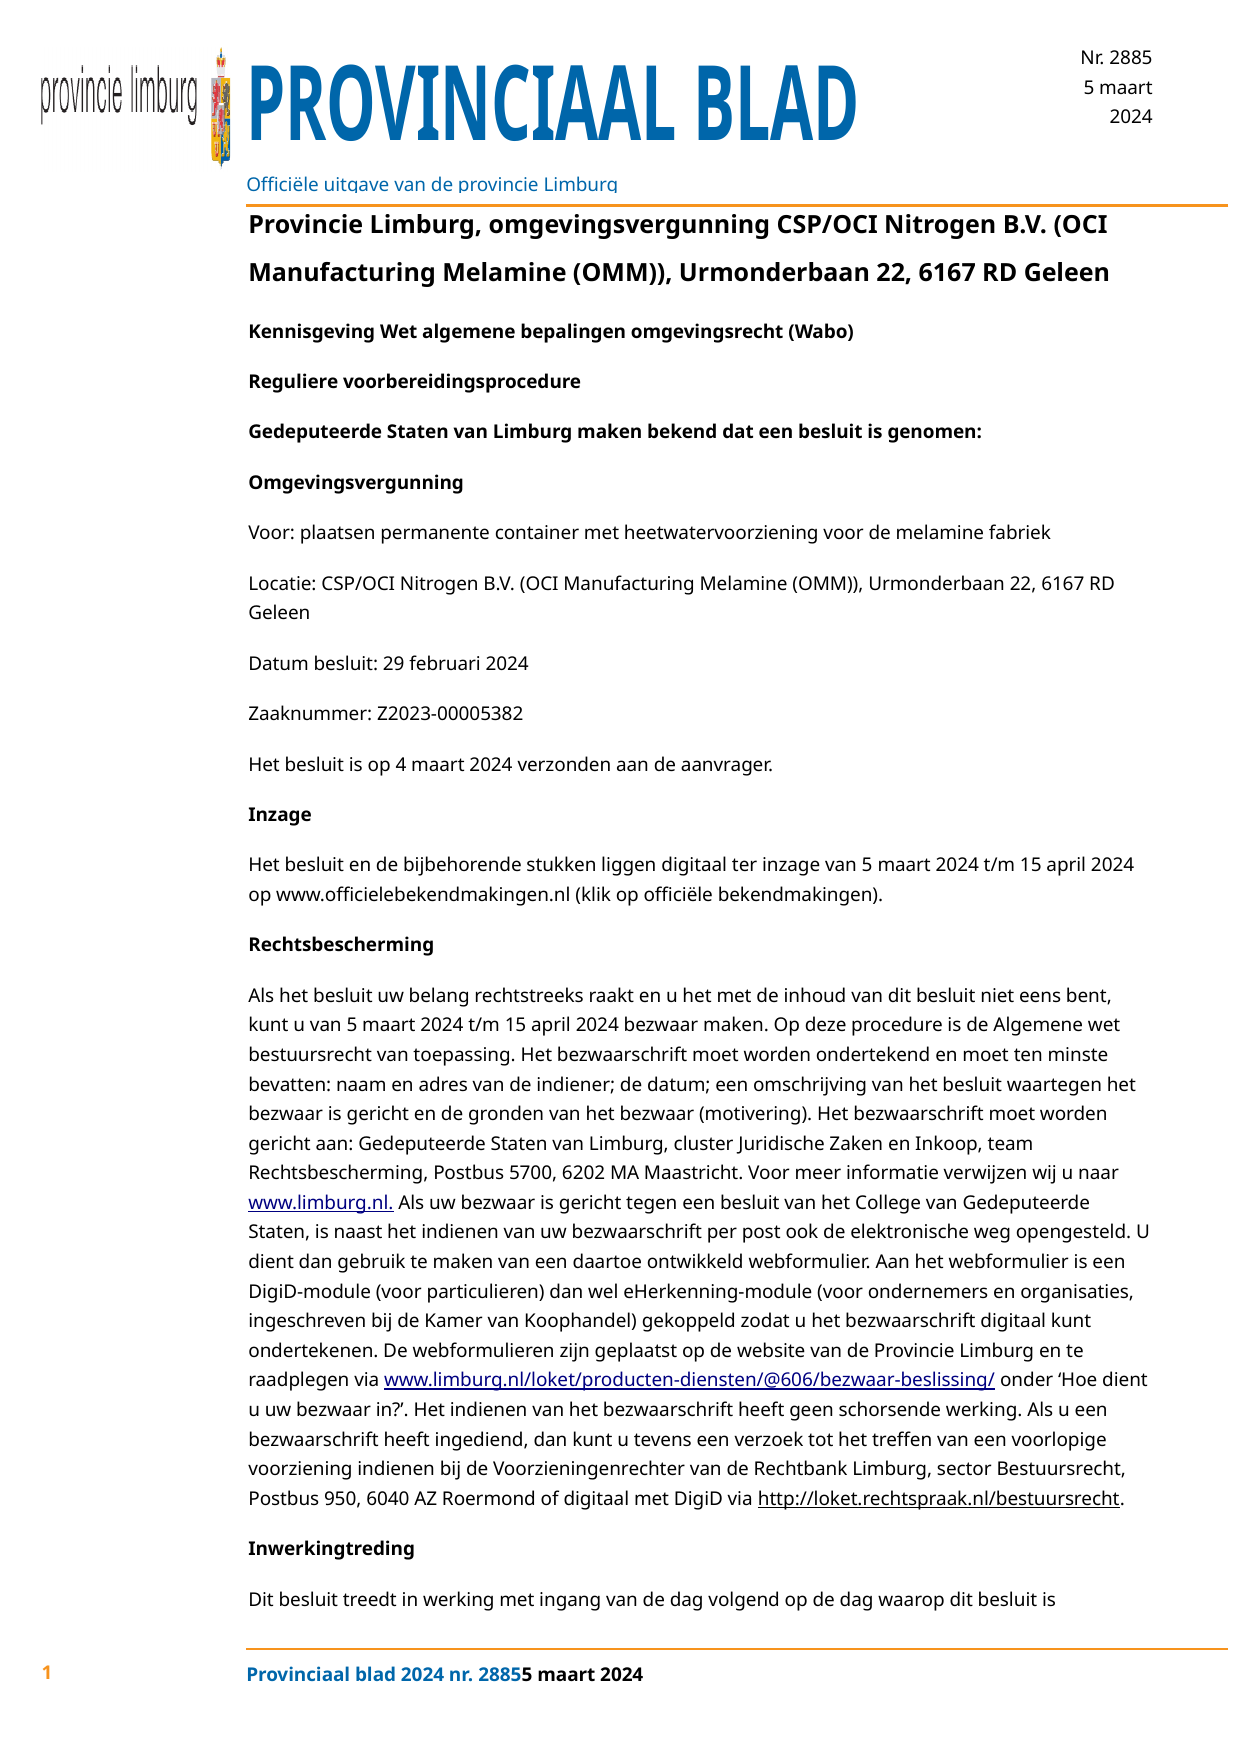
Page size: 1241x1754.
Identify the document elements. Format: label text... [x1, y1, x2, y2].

text Provincie Limburg, omgevingsvergunning CSP/OCI Nitrogen B.V. (OCI Manufacturing Melamine (OMM)), Urmonderbaan 22, 6167 RD Geleen [248, 207, 1152, 288]
text Dit besluit treedt in werking met ingang van de dag volgend op de dag waarop dit besluit is [248, 1586, 1152, 1612]
text Zaaknummer: Z2023-00005382 [248, 700, 1152, 726]
text Gedeputeerde Staten van Limburg maken bekend dat een besluit is genomen: [248, 419, 1152, 444]
text Rechtsbescherming [248, 932, 1152, 957]
text Datum besluit: 29 februari 2024 [248, 650, 1152, 676]
text Voor: plaatsen permanente container met heetwatervoorziening voor de melamine fabriek [248, 519, 1152, 545]
text Inwerkingtreding [248, 1535, 1152, 1561]
text Locatie: CSP/OCI Nitrogen B.V. (OCI Manufacturing Melamine (OMM)), Urmonderbaan 22, 6167 RD Geleen [248, 570, 1152, 625]
text Omgevingsvergunning [248, 469, 1152, 495]
picture [41, 47, 231, 172]
text Reguliere voorbereidingsprocedure [248, 368, 1152, 394]
text Het besluit en de bijbehorende stukken liggen digitaal ter inzage van 5 maart 2024 t/m 15 april 2024 op www.officielebekendmakingen.nl (klik op officiële bekendmakingen). [248, 852, 1152, 907]
text Inzage [248, 801, 1152, 827]
text Als het besluit uw belang rechtstreeks raakt en u het met de inhoud van dit besluit niet eens bent, kunt u van 5 maart 2024 t/m 15 april 2024 bezwaar maken. Op deze procedure is de Algemene wet bestuursrecht van toepassing. Het bezwaarschrift moet worden ondertekend en moet ten minste bevatten: naam en adres van de indiener; de datum; een omschrijving van het besluit waartegen het bezwaar is gericht en de gronden van het bezwaar (motivering). Het bezwaarschrift moet worden gericht aan: Gedeputeerde Staten van Limburg, cluster Juridische Zaken en Inkoop, team Rechtsbescherming, Postbus 5700, 6202 MA Maastricht. Voor meer informatie verwijzen wij u naar www.limburg.nl. Als uw bezwaar is gericht tegen een besluit van het College van Gedeputeerde Staten, is naast het indienen van uw bezwaarschrift per post ook de elektronische weg opengesteld. U dient dan gebruik te maken van een daartoe ontwikkeld webformulier. Aan het webformulier is een DigiD-module (voor particulieren) dan wel eHerkenning-module (voor ondernemers en organisaties, ingeschreven bij de Kamer van Koophandel) gekoppeld zodat u het bezwaarschrift digitaal kunt ondertekenen. De webformulieren zijn geplaatst op de website van de Provincie Limburg en te raadplegen via www.limburg.nl/loket/producten-diensten/@606/bezwaar-beslissing/ onder ‘Hoe dient u uw bezwaar in?’. Het indienen van het bezwaarschrift heeft geen schorsende werking. Als u een bezwaarschrift heeft ingediend, dan kunt u tevens een verzoek tot het treffen van een voorlopige voorziening indienen bij de Voorzieningenrechter van de Rechtbank Limburg, sector Bestuursrecht, Postbus 950, 6040 AZ Roermond of digitaal met DigiD via http://loket.rechtspraak.nl/bestuursrecht. [248, 982, 1152, 1511]
text Kennisgeving Wet algemene bepalingen omgevingsrecht (Wabo) [248, 318, 1152, 344]
text Het besluit is op 4 maart 2024 verzonden aan de aanvrager. [248, 751, 1152, 777]
